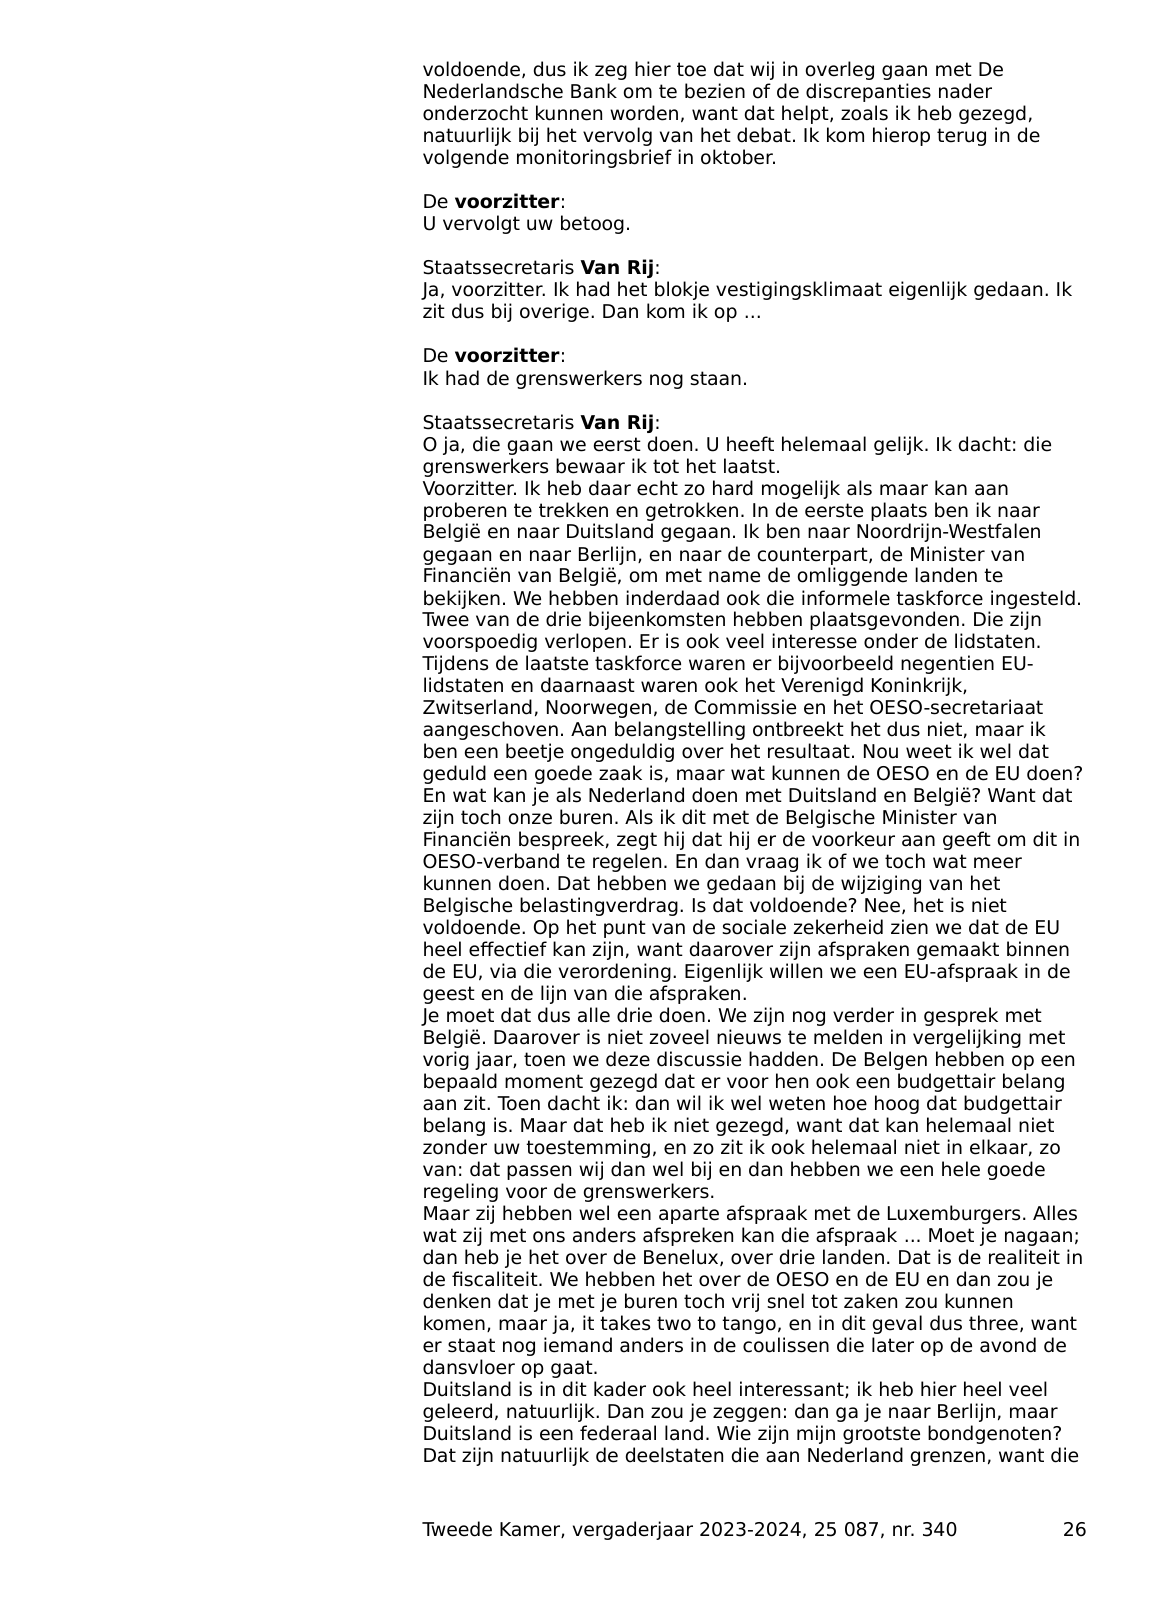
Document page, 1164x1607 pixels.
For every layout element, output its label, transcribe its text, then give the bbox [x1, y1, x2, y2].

text Ja, voorzitter. Ik had het blokje vestigingsklimaat eigenlijk gedaan. Ik zit dus bij overige. Dan kom ik op ... [422, 279, 1087, 323]
text Je moet dat dus alle drie doen. We zijn nog verder in gesprek met België. Daarover is niet zoveel nieuws te melden in vergelijking met vorig jaar, toen we deze discussie hadden. De Belgen hebben op een bepaald moment gezegd dat er voor hen ook een budgettair belang aan zit. Toen dacht ik: dan wil ik wel weten hoe hoog dat budgettair belang is. Maar dat heb ik niet gezegd, want dat kan helemaal niet zonder uw toestemming, en zo zit ik ook helemaal niet in elkaar, zo van: dat passen wij dan wel bij en dan hebben we een hele goede regeling voor de grenswerkers. [422, 1005, 1087, 1203]
text U vervolgt uw betoog. [422, 213, 1087, 235]
text Ik had de grenswerkers nog staan. [422, 367, 1087, 389]
text Staatssecretaris Van Rij: [422, 257, 1087, 279]
text Staatssecretaris Van Rij: [422, 412, 1087, 433]
text De voorzitter: [422, 345, 1087, 367]
text Voorzitter. Ik heb daar echt zo hard mogelijk als maar kan aan proberen te trekken en getrokken. In de eerste plaats ben ik naar België en naar Duitsland gegaan. Ik ben naar Noordrijn-Westfalen gegaan en naar Berlijn, en naar de counterpart, de Minister van Financiën van België, om met name de omliggende landen te bekijken. We hebben inderdaad ook die informele taskforce ingesteld. Twee van de drie bijeenkomsten hebben plaatsgevonden. Die zijn voorspoedig verlopen. Er is ook veel interesse onder de lidstaten. Tijdens de laatste taskforce waren er bijvoorbeeld negentien EU-lidstaten en daarnaast waren ook het Verenigd Koninkrijk, Zwitserland, Noorwegen, de Commissie en het OESO-secretariaat aangeschoven. Aan belangstelling ontbreekt het dus niet, maar ik ben een beetje ongeduldig over het resultaat. Nou weet ik wel dat geduld een goede zaak is, maar wat kunnen de OESO en de EU doen? En wat kan je als Nederland doen met Duitsland en België? Want dat zijn toch onze buren. Als ik dit met de Belgische Minister van Financiën bespreek, zegt hij dat hij er de voorkeur aan geeft om dit in OESO-verband te regelen. En dan vraag ik of we toch wat meer kunnen doen. Dat hebben we gedaan bij de wijziging van het Belgische belastingverdrag. Is dat voldoende? Nee, het is niet voldoende. Op het punt van de sociale zekerheid zien we dat de EU heel effectief kan zijn, want daarover zijn afspraken gemaakt binnen de EU, via die verordening. Eigenlijk willen we een EU-afspraak in de geest en de lijn van die afspraken. [422, 477, 1087, 1005]
text De voorzitter: [422, 191, 1087, 213]
text Duitsland is in dit kader ook heel interessant; ik heb hier heel veel geleerd, natuurlijk. Dan zou je zeggen: dan ga je naar Berlijn, maar Duitsland is een federaal land. Wie zijn mijn grootste bondgenoten? Dat zijn natuurlijk de deelstaten die aan Nederland grenzen, want die [422, 1379, 1087, 1467]
text Maar zij hebben wel een aparte afspraak met de Luxemburgers. Alles wat zij met ons anders afspreken kan die afspraak ... Moet je nagaan; dan heb je het over de Benelux, over drie landen. Dat is de realiteit in de fiscaliteit. We hebben het over de OESO en de EU en dan zou je denken dat je met je buren toch vrij snel tot zaken zou kunnen komen, maar ja, it takes two to tango, en in dit geval dus three, want er staat nog iemand anders in de coulissen die later op de avond de dansvloer op gaat. [422, 1203, 1087, 1379]
text voldoende, dus ik zeg hier toe dat wij in overleg gaan met De Nederlandsche Bank om te bezien of de discrepanties nader onderzocht kunnen worden, want dat helpt, zoals ik heb gezegd, natuurlijk bij het vervolg van het debat. Ik kom hierop terug in de volgende monitoringsbrief in oktober. [422, 59, 1087, 169]
text O ja, die gaan we eerst doen. U heeft helemaal gelijk. Ik dacht: die grenswerkers bewaar ik tot het laatst. [422, 433, 1087, 477]
